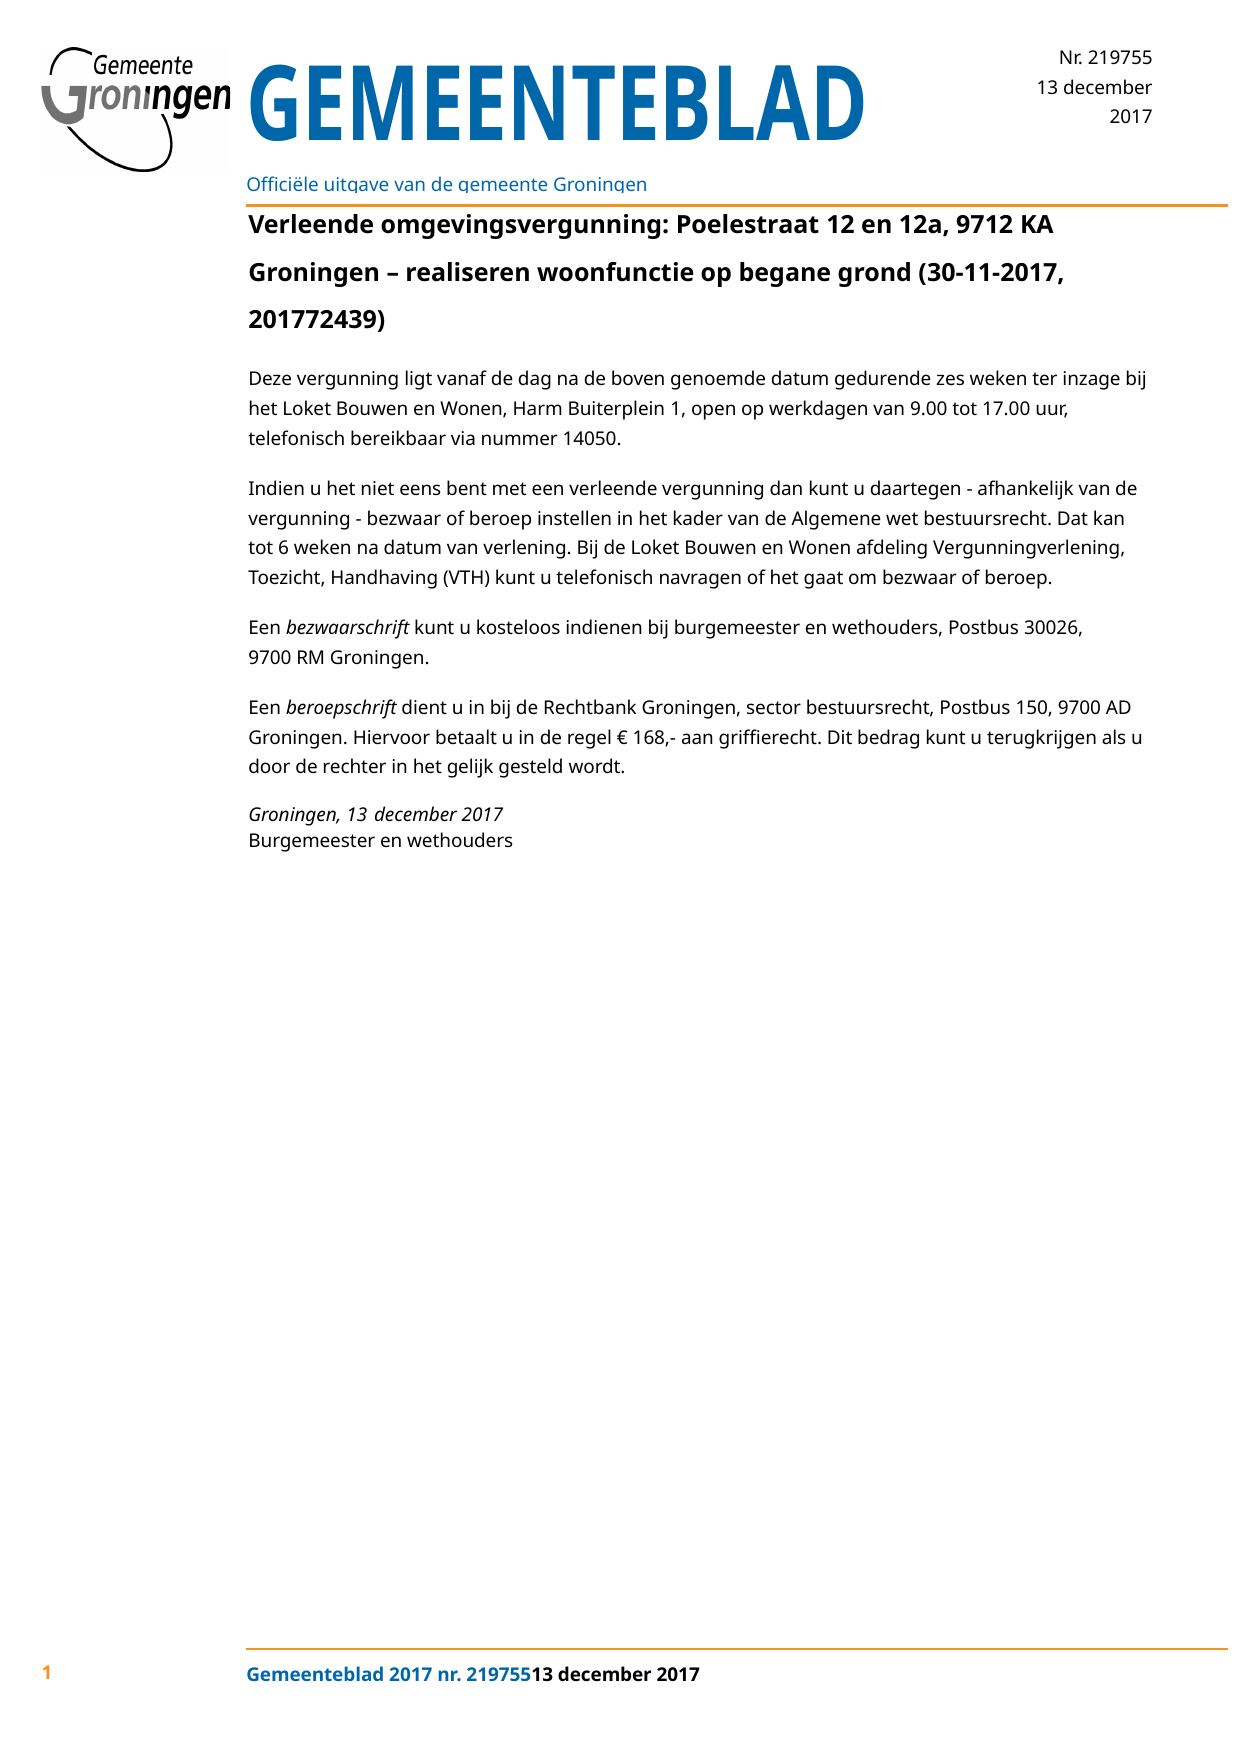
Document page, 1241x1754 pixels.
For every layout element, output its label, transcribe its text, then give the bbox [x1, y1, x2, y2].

text Groningen, 13 december 2017 [248, 801, 1152, 827]
text Verleende omgevingsvergunning: Poelestraat 12 en 12a, 9712 KA Groningen – realiseren woonfunctie op begane grond (30-11-2017, 201772439) [248, 207, 1152, 336]
text Deze vergunning ligt vanaf de dag na de boven genoemde datum gedurende zes weken ter inzage bij het Loket Bouwen en Wonen, Harm Buiterplein 1, open op werkdagen van 9.00 tot 17.00 uur, telefonisch bereikbaar via nummer 14050. [248, 366, 1152, 450]
text Een beroepschrift dient u in bij de Rechtbank Groningen, sector bestuursrecht, Postbus 150, 9700 AD Groningen. Hiervoor betaalt u in de regel € 168,- aan griffierecht. Dit bedrag kunt u terugkrijgen als u door de rechter in het gelijk gesteld wordt. [248, 694, 1152, 779]
text Indien u het niet eens bent met een verleende vergunning dan kunt u daartegen - afhankelijk van de vergunning - bezwaar of beroep instellen in het kader van de Algemene wet bestuursrecht. Dat kan tot 6 weken na datum van verlening. Bij de Loket Bouwen en Wonen afdeling Vergunningverlening, Toezicht, Handhaving (VTH) kunt u telefonisch navragen of het gaat om bezwaar of beroep. [248, 475, 1152, 589]
text Burgemeester en wethouders [248, 827, 1152, 853]
picture [41, 47, 231, 172]
text Een bezwaarschrift kunt u kosteloos indienen bij burgemeester en wethouders, Postbus 30026, 9700 RM Groningen. [248, 614, 1152, 669]
